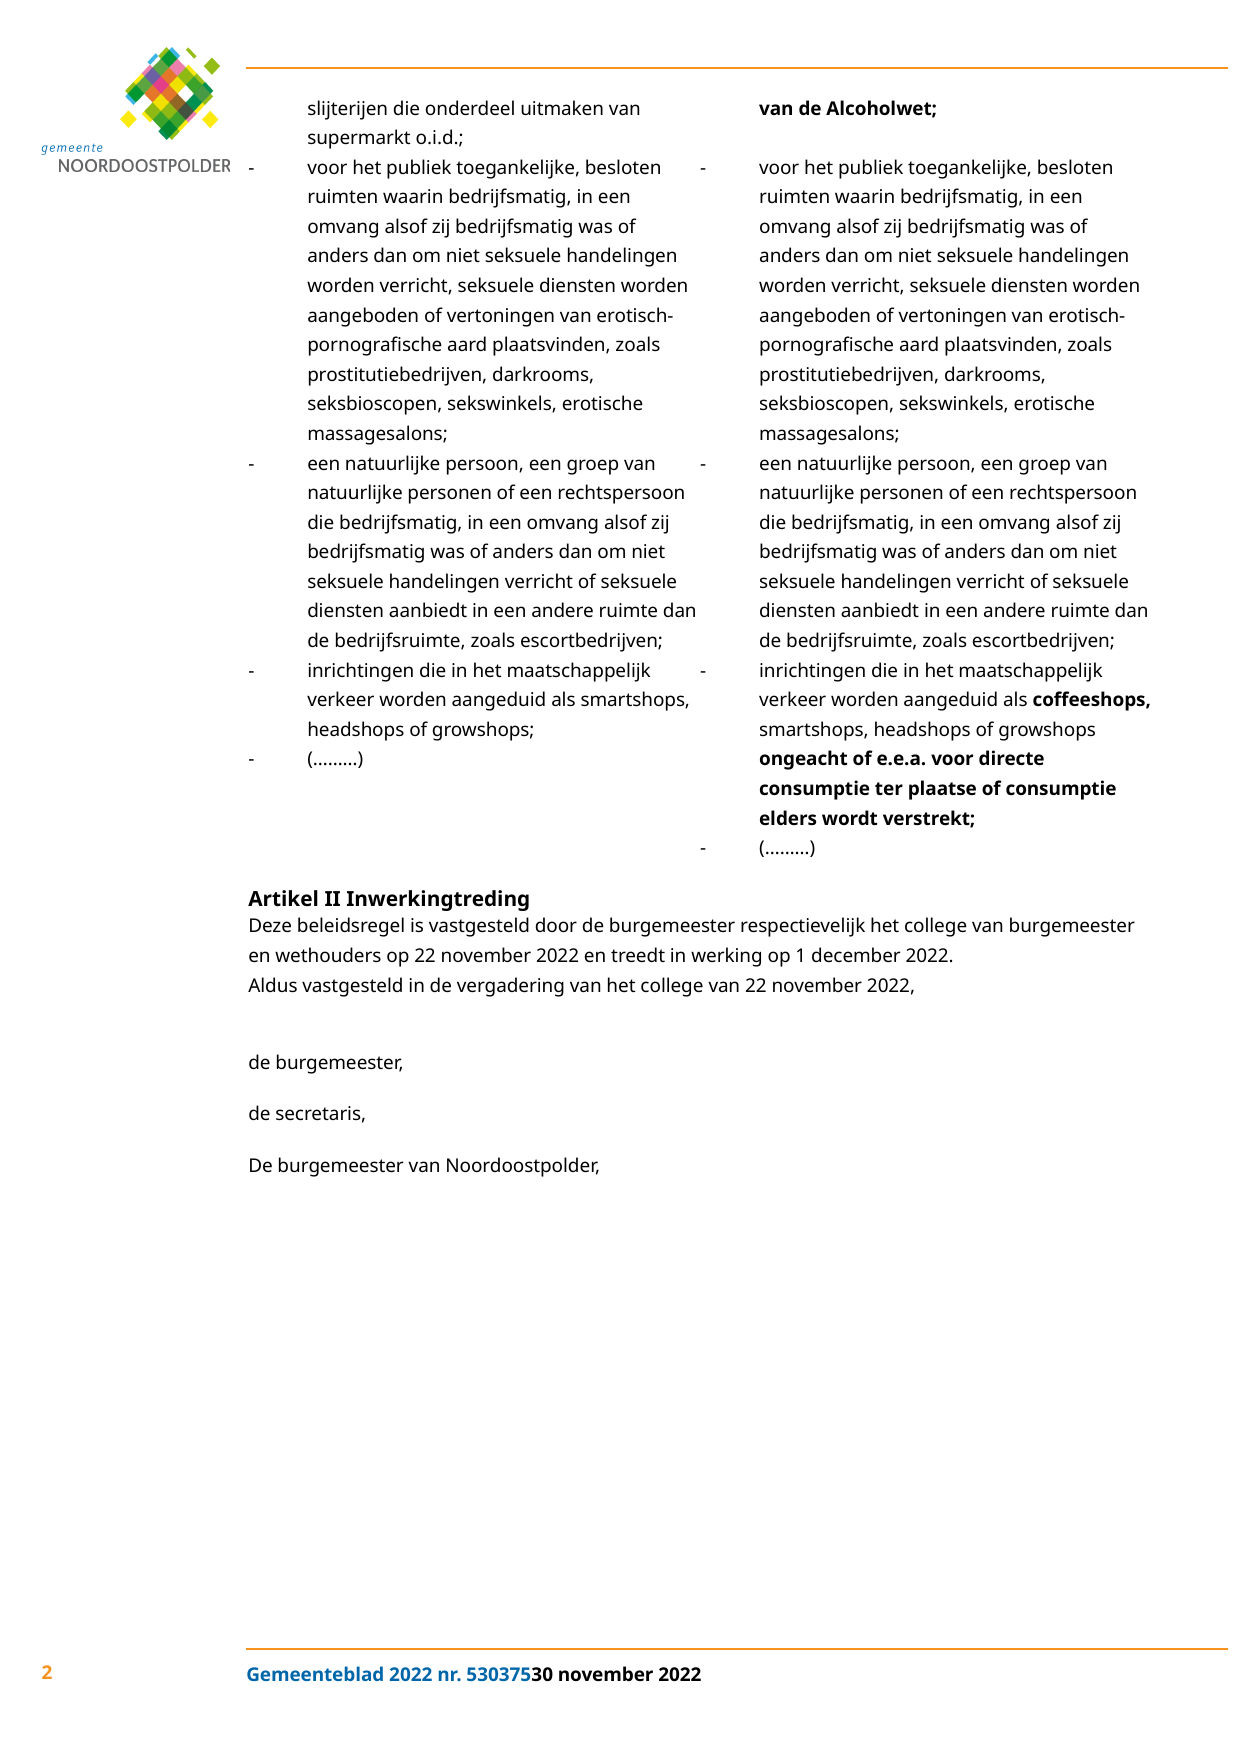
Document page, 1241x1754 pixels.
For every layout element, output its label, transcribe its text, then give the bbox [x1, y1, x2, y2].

text Deze beleidsregel is vastgesteld door de burgemeester respectievelijk het college van burgemeester en wethouders op 22 november 2022 en treedt in werking op 1 december 2022. [248, 913, 1152, 968]
text de secretaris, [248, 1100, 1152, 1126]
text Artikel II Inwerkingtreding [248, 884, 1152, 913]
table_cell van de Alcoholwet; voor het publiek toegankelijke, besloten ruimten waarin bedrijfsmatig, in een omvang alsof zij bedrijfsmatig was of anders dan om niet seksuele handelingen worden verricht, seksuele diensten worden aangeboden of vertoningen van erotisch-pornografische aard plaatsvinden, zoals prostitutiebedrijven, darkrooms, seksbioscopen, sekswinkels, erotische massagesalons; een natuurlijke persoon, een groep van natuurlijke personen of een rechtspersoon die bedrijfsmatig, in een omvang alsof zij bedrijfsmatig was of anders dan om niet seksuele handelingen verricht of seksuele diensten aanbiedt in een andere ruimte dan de bedrijfsruimte, zoals escortbedrijven; inrichtingen die in het maatschappelijk verkeer worden aangeduid als coffeeshops, smartshops, headshops of growshops ongeacht of e.e.a. voor directe consumptie ter plaatse of consumptie elders wordt verstrekt; (………) [700, 95, 1152, 860]
table_cell slijterijen die onderdeel uitmaken van supermarkt o.i.d.; voor het publiek toegankelijke, besloten ruimten waarin bedrijfsmatig, in een omvang alsof zij bedrijfsmatig was of anders dan om niet seksuele handelingen worden verricht, seksuele diensten worden aangeboden of vertoningen van erotisch-pornografische aard plaatsvinden, zoals prostitutiebedrijven, darkrooms, seksbioscopen, sekswinkels, erotische massagesalons; een natuurlijke persoon, een groep van natuurlijke personen of een rechtspersoon die bedrijfsmatig, in een omvang alsof zij bedrijfsmatig was of anders dan om niet seksuele handelingen verricht of seksuele diensten aanbiedt in een andere ruimte dan de bedrijfsruimte, zoals escortbedrijven; inrichtingen die in het maatschappelijk verkeer worden aangeduid als smartshops, headshops of growshops; (………) [248, 95, 700, 860]
picture [41, 47, 231, 172]
text Aldus vastgesteld in de vergadering van het college van 22 november 2022, [248, 972, 1152, 997]
text de burgemeester, [248, 1049, 1152, 1075]
text De burgemeester van Noordoostpolder, [248, 1152, 1152, 1178]
